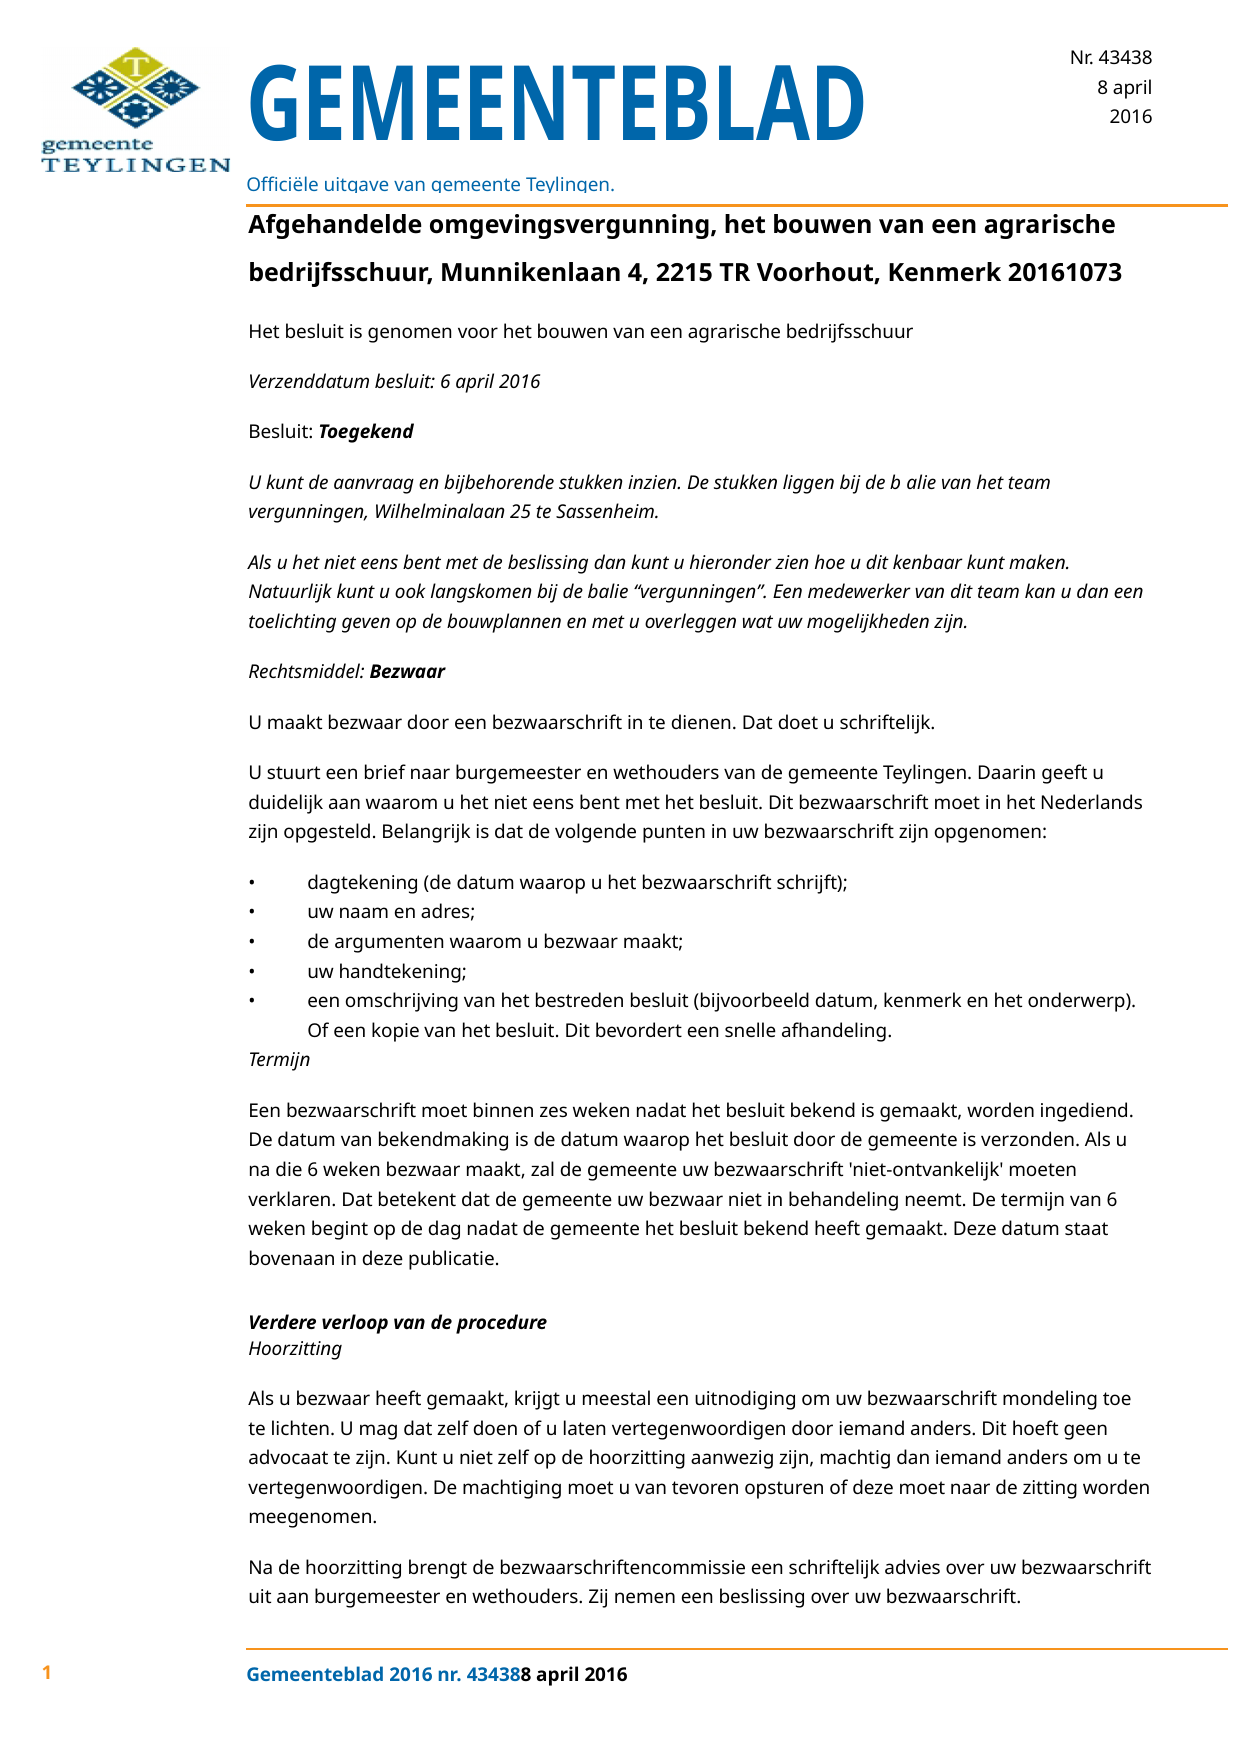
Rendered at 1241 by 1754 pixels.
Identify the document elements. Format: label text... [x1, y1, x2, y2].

text Een bezwaarschrift moet binnen zes weken nadat het besluit bekend is gemaakt, worden ingediend. De datum van bekendmaking is de datum waarop het besluit door de gemeente is verzonden. Als u na die 6 weken bezwaar maakt, zal de gemeente uw bezwaarschrift 'niet-ontvankelijk' moeten verklaren. Dat betekent dat de gemeente uw bezwaar niet in behandeling neemt. De termijn van 6 weken begint op de dag nadat de gemeente het besluit bekend heeft gemaakt. Deze datum staat bovenaan in deze publicatie. [248, 1097, 1152, 1271]
text U kunt de aanvraag en bijbehorende stukken inzien. De stukken liggen bij de b alie van het team vergunningen, Wilhelminalaan 25 te Sassenheim. [248, 469, 1152, 524]
picture [41, 47, 231, 172]
list dagtekening (de datum waarop u het bezwaarschrift schrijft); [248, 869, 1152, 895]
text Besluit: Toegekend [248, 419, 1152, 444]
list uw handtekening; [248, 958, 1152, 984]
text Verdere verloop van de procedure [248, 1309, 1152, 1335]
list de argumenten waarom u bezwaar maakt; [248, 928, 1152, 954]
text Rechtsmiddel: Bezwaar [248, 659, 1152, 684]
text U maakt bezwaar door een bezwaarschrift in te dienen. Dat doet u schriftelijk. [248, 709, 1152, 735]
text Afgehandelde omgevingsvergunning, het bouwen van een agrarische bedrijfsschuur, Munnikenlaan 4, 2215 TR Voorhout, Kenmerk 20161073 [248, 207, 1152, 288]
text Termijn [248, 1047, 1152, 1072]
text Als u het niet eens bent met de beslissing dan kunt u hieronder zien hoe u dit kenbaar kunt maken. Natuurlijk kunt u ook langskomen bij de balie “vergunningen”. Een medewerker van dit team kan u dan een toelichting geven op de bouwplannen en met u overleggen wat uw mogelijkheden zijn. [248, 549, 1152, 634]
text Verzenddatum besluit: 6 april 2016 [248, 368, 1152, 394]
text Hoorzitting [248, 1335, 1152, 1360]
text Als u bezwaar heeft gemaakt, krijgt u meestal een uitnodiging om uw bezwaarschrift mondeling toe te lichten. U mag dat zelf doen of u laten vertegenwoordigen door iemand anders. Dit hoeft geen advocaat te zijn. Kunt u niet zelf op de hoorzitting aanwezig zijn, machtig dan iemand anders om u te vertegenwoordigen. De machtiging moet u van tevoren opsturen of deze moet naar de zitting worden meegenomen. [248, 1385, 1152, 1529]
list uw naam en adres; [248, 899, 1152, 924]
text U stuurt een brief naar burgemeester en wethouders van de gemeente Teylingen. Daarin geeft u duidelijk aan waarom u het niet eens bent met het besluit. Dit bezwaarschrift moet in het Nederlands zijn opgesteld. Belangrijk is dat de volgende punten in uw bezwaarschrift zijn opgenomen: [248, 759, 1152, 844]
text Na de hoorzitting brengt de bezwaarschriftencommissie een schriftelijk advies over uw bezwaarschrift uit aan burgemeester en wethouders. Zij nemen een beslissing over uw bezwaarschrift. [248, 1554, 1152, 1609]
text Het besluit is genomen voor het bouwen van een agrarische bedrijfsschuur [248, 318, 1152, 344]
list een omschrijving van het bestreden besluit (bijvoorbeeld datum, kenmerk en het onderwerp). Of een kopie van het besluit. Dit bevordert een snelle afhandeling. [248, 987, 1152, 1043]
